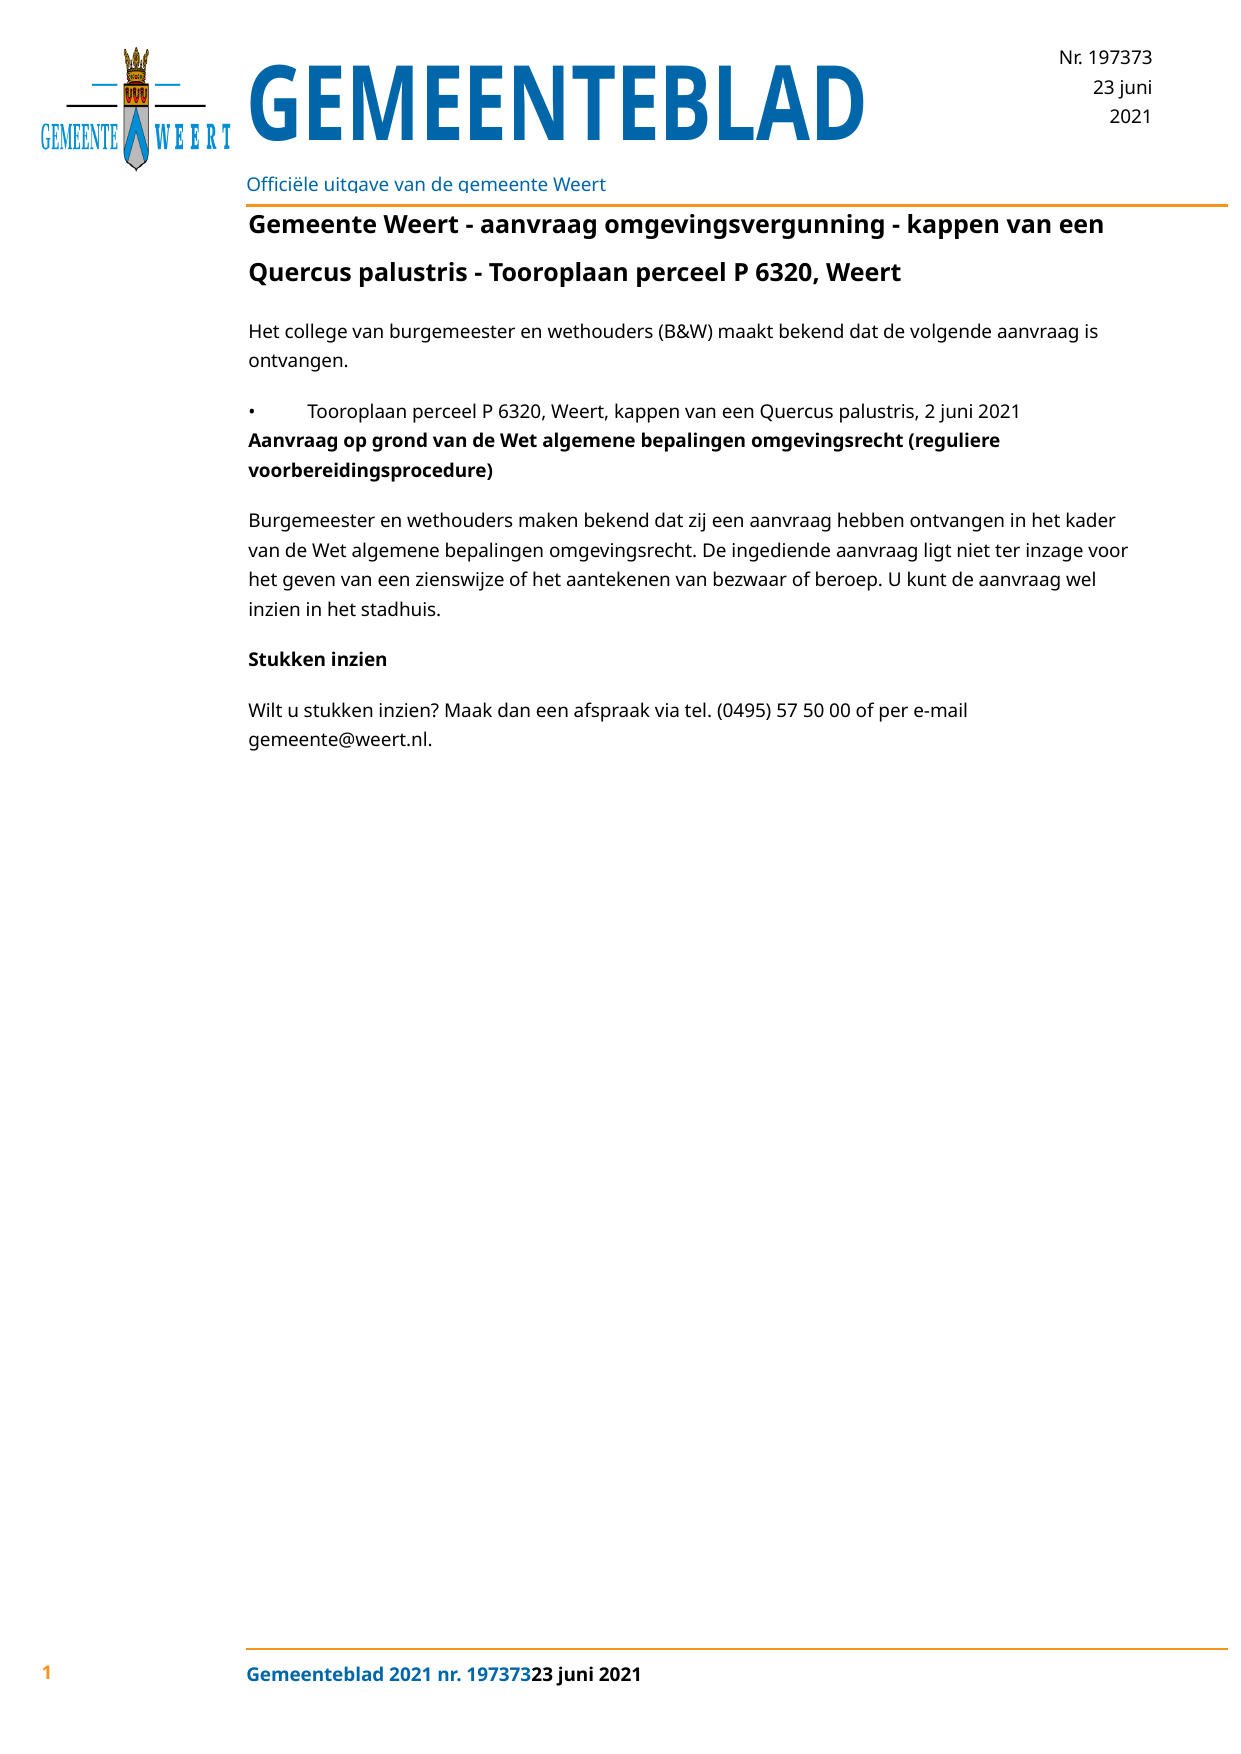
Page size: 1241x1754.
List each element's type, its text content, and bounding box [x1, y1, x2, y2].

text Wilt u stukken inzien? Maak dan een afspraak via tel. (0495) 57 50 00 of per e-mail gemeente@weert.nl. [248, 697, 1152, 752]
text Stukken inzien [248, 647, 1152, 672]
text Het college van burgemeester en wethouders (B&W) maakt bekend dat de volgende aanvraag is ontvangen. [248, 318, 1152, 373]
text Gemeente Weert - aanvraag omgevingsvergunning - kappen van een Quercus palustris - Tooroplaan perceel P 6320, Weert [248, 207, 1152, 288]
picture [41, 47, 231, 172]
text Burgemeester en wethouders maken bekend dat zij een aanvraag hebben ontvangen in het kader van de Wet algemene bepalingen omgevingsrecht. De ingediende aanvraag ligt niet ter inzage voor het geven van een zienswijze of het aantekenen van bezwaar of beroep. U kunt de aanvraag wel inzien in het stadhuis. [248, 507, 1152, 622]
text Aanvraag op grond van de Wet algemene bepalingen omgevingsrecht (reguliere voorbereidingsprocedure) [248, 427, 1152, 483]
list Tooroplaan perceel P 6320, Weert, kappen van een Quercus palustris, 2 juni 2021 [248, 398, 1152, 424]
